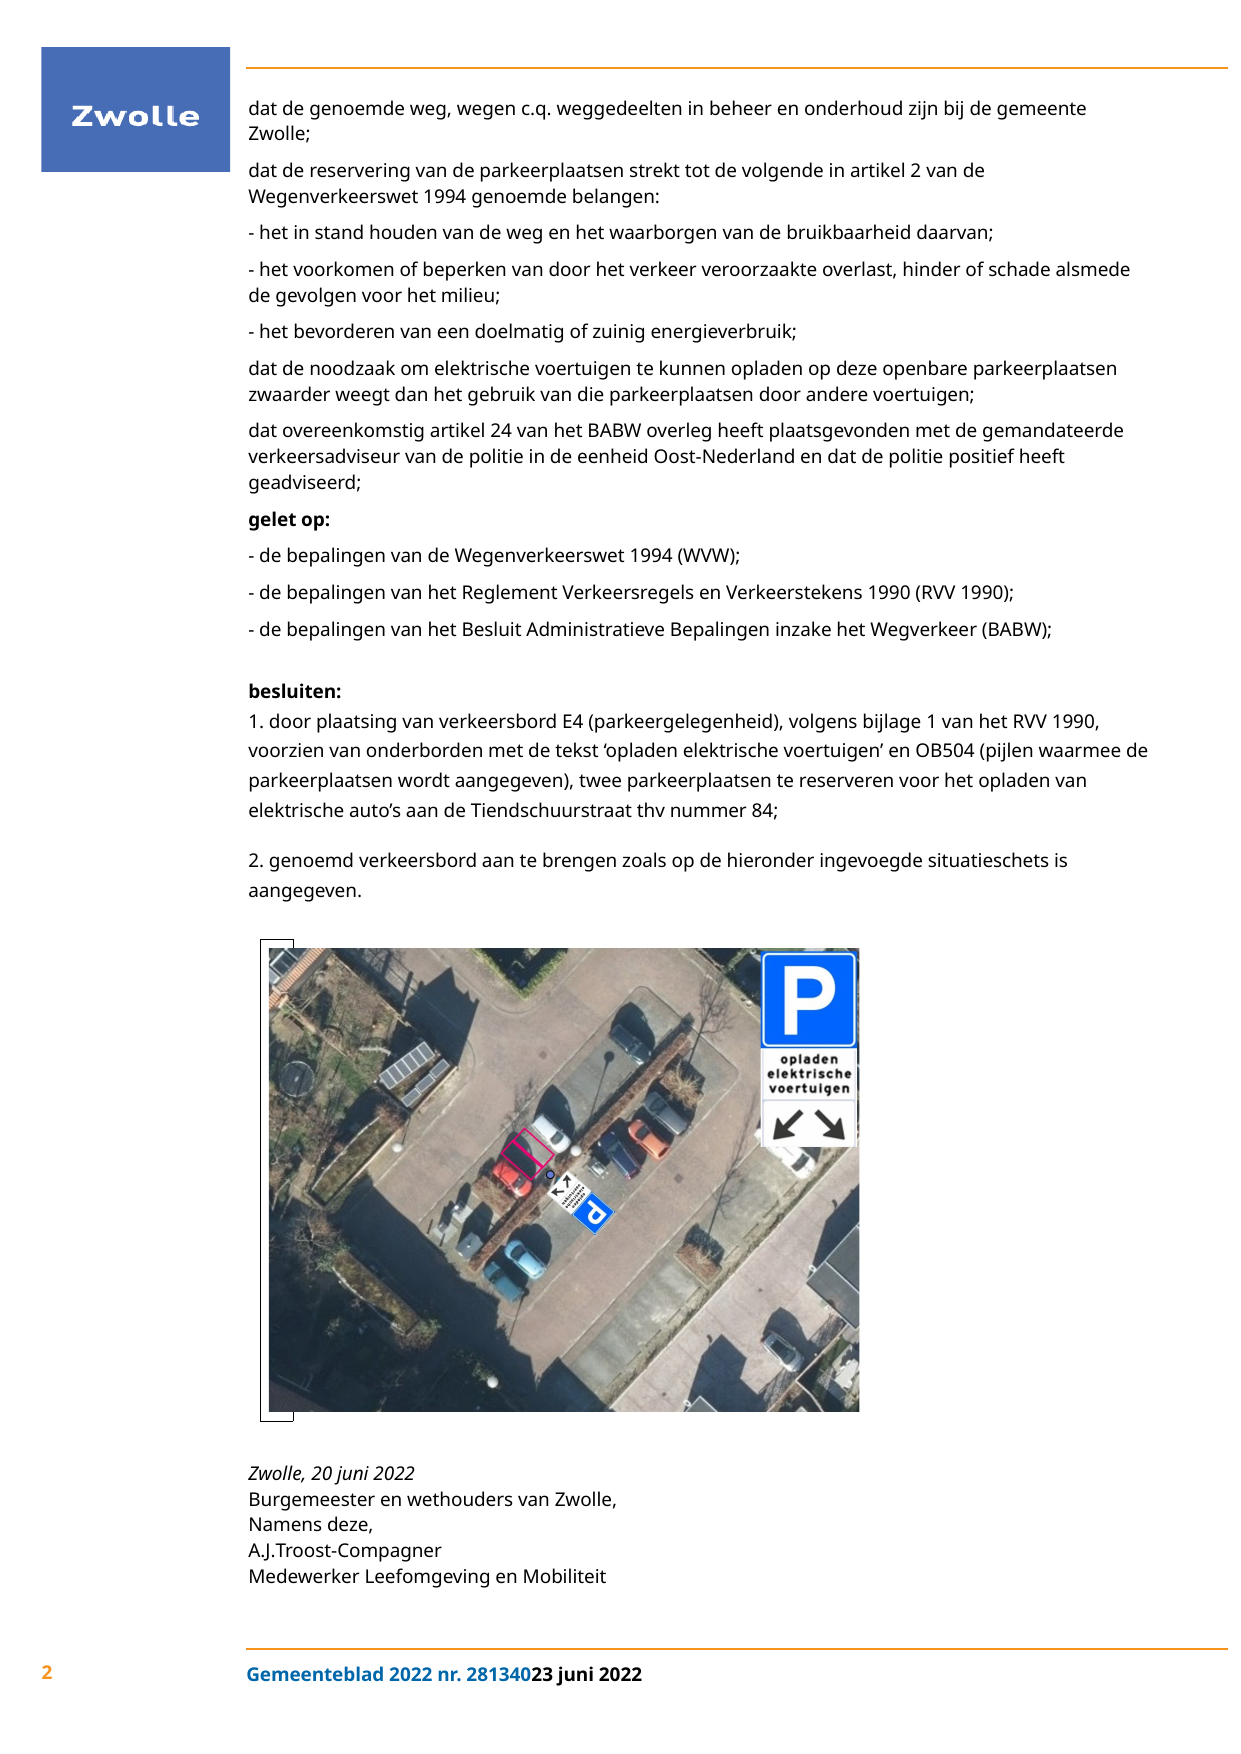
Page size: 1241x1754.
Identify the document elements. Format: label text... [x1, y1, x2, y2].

text dat de reservering van de parkeerplaatsen strekt tot de volgende in artikel 2 van de Wegenverkeerswet 1994 genoemde belangen: [248, 157, 1152, 209]
text dat overeenkomstig artikel 24 van het BABW overleg heeft plaatsgevonden met de gemandateerde verkeersadviseur van de politie in de eenheid Oost-Nederland en dat de politie positief heeft geadviseerd; [248, 418, 1152, 495]
text - de bepalingen van de Wegenverkeerswet 1994 (WVW); [248, 542, 1152, 568]
text - de bepalingen van het Reglement Verkeersregels en Verkeerstekens 1990 (RVV 1990); [248, 579, 1152, 605]
text Burgemeester en wethouders van Zwolle, [248, 1486, 1152, 1512]
text besluiten: [248, 678, 1152, 704]
text - het bevorderen van een doelmatig of zuinig energieverbruik; [248, 319, 1152, 344]
text gelet op: [248, 506, 1152, 532]
text 2. genoemd verkeersbord aan te brengen zoals op de hieronder ingevoegde situatieschets is aangegeven. [248, 847, 1152, 903]
picture [41, 47, 231, 172]
text 1. door plaatsing van verkeersbord E4 (parkeergelegenheid), volgens bijlage 1 van het RVV 1990, voorzien van onderborden met de tekst ‘opladen elektrische voertuigen’ en OB504 (pijlen waarmee de parkeerplaatsen wordt aangegeven), twee parkeerplaatsen te reserveren voor het opladen van elektrische auto’s aan de Tiendschuurstraat thv nummer 84; [248, 708, 1152, 823]
picture [268, 948, 860, 1412]
text - het voorkomen of beperken van door het verkeer veroorzaakte overlast, hinder of schade alsmede de gevolgen voor het milieu; [248, 256, 1152, 308]
text dat de noodzaak om elektrische voertuigen te kunnen opladen op deze openbare parkeerplaatsen zwaarder weegt dan het gebruik van die parkeerplaatsen door andere voertuigen; [248, 355, 1152, 407]
text dat de genoemde weg, wegen c.q. weggedeelten in beheer en onderhoud zijn bij de gemeente Zwolle; [248, 95, 1152, 146]
text Namens deze, [248, 1512, 1152, 1537]
text Zwolle, 20 juni 2022 [248, 1460, 1152, 1486]
text A.J.Troost-Compagner [248, 1537, 1152, 1563]
text - de bepalingen van het Besluit Administratieve Bepalingen inzake het Wegverkeer (BABW); [248, 616, 1152, 642]
text Medewerker Leefomgeving en Mobiliteit [248, 1563, 1152, 1589]
text - het in stand houden van de weg en het waarborgen van de bruikbaarheid daarvan; [248, 219, 1152, 245]
